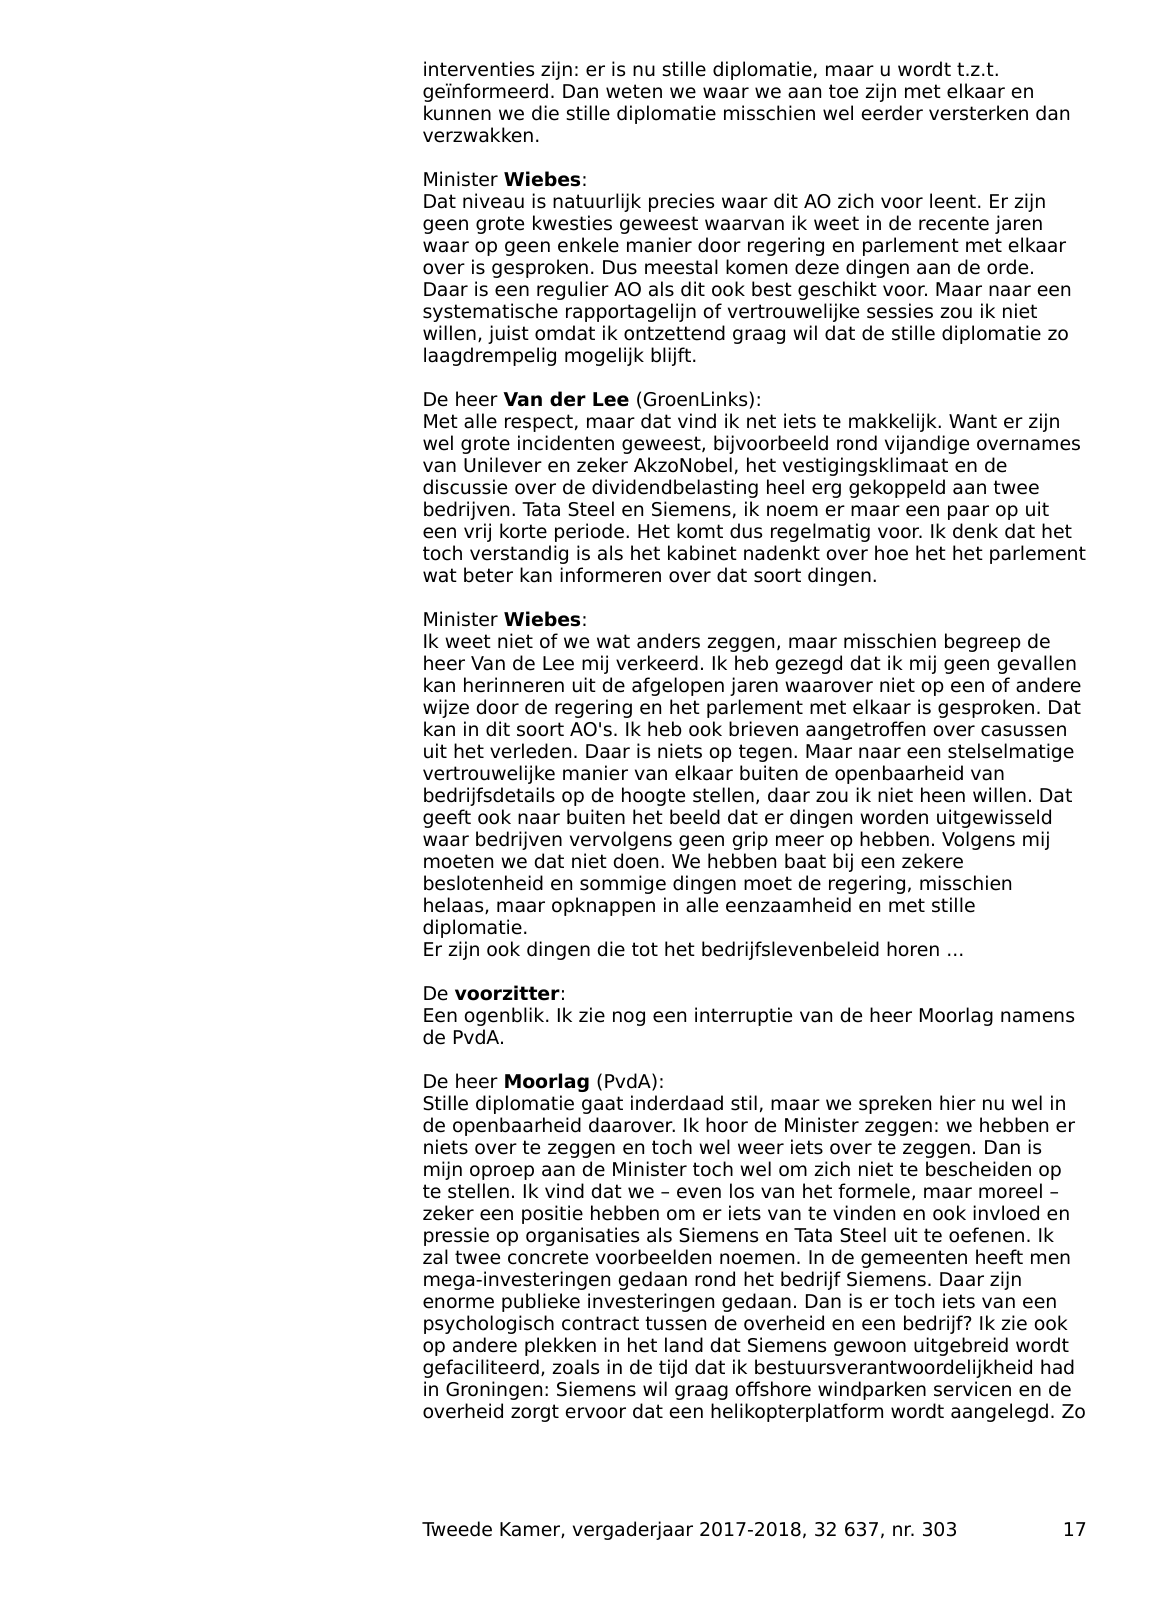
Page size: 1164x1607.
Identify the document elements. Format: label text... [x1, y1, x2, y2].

text interventies zijn: er is nu stille diplomatie, maar u wordt t.z.t. geïnformeerd. Dan weten we waar we aan toe zijn met elkaar en kunnen we die stille diplomatie misschien wel eerder versterken dan verzwakken. [422, 59, 1087, 147]
text De heer Moorlag (PvdA): [422, 1071, 1087, 1093]
text Met alle respect, maar dat vind ik net iets te makkelijk. Want er zijn wel grote incidenten geweest, bijvoorbeeld rond vijandige overnames van Unilever en zeker AkzoNobel, het vestigingsklimaat en de discussie over de dividendbelasting heel erg gekoppeld aan twee bedrijven. Tata Steel en Siemens, ik noem er maar een paar op uit een vrij korte periode. Het komt dus regelmatig voor. Ik denk dat het toch verstandig is als het kabinet nadenkt over hoe het het parlement wat beter kan informeren over dat soort dingen. [422, 411, 1087, 587]
text Minister Wiebes: [422, 169, 1087, 191]
text Een ogenblik. Ik zie nog een interruptie van de heer Moorlag namens de PvdA. [422, 1005, 1087, 1049]
text Stille diplomatie gaat inderdaad stil, maar we spreken hier nu wel in de openbaarheid daarover. Ik hoor de Minister zeggen: we hebben er niets over te zeggen en toch wel weer iets over te zeggen. Dan is mijn oproep aan de Minister toch wel om zich niet te bescheiden op te stellen. Ik vind dat we – even los van het formele, maar moreel – zeker een positie hebben om er iets van te vinden en ook invloed en pressie op organisaties als Siemens en Tata Steel uit te oefenen. Ik zal twee concrete voorbeelden noemen. In de gemeenten heeft men mega-investeringen gedaan rond het bedrijf Siemens. Daar zijn enorme publieke investeringen gedaan. Dan is er toch iets van een psychologisch contract tussen de overheid en een bedrijf? Ik zie ook op andere plekken in het land dat Siemens gewoon uitgebreid wordt gefaciliteerd, zoals in de tijd dat ik bestuursverantwoordelijkheid had in Groningen: Siemens wil graag offshore windparken servicen en de overheid zorgt ervoor dat een helikopterplatform wordt aangelegd. Zo [422, 1093, 1087, 1423]
text Minister Wiebes: [422, 609, 1087, 631]
text Ik weet niet of we wat anders zeggen, maar misschien begreep de heer Van de Lee mij verkeerd. Ik heb gezegd dat ik mij geen gevallen kan herinneren uit de afgelopen jaren waarover niet op een of andere wijze door de regering en het parlement met elkaar is gesproken. Dat kan in dit soort AO's. Ik heb ook brieven aangetroffen over casussen uit het verleden. Daar is niets op tegen. Maar naar een stelselmatige vertrouwelijke manier van elkaar buiten de openbaarheid van bedrijfsdetails op de hoogte stellen, daar zou ik niet heen willen. Dat geeft ook naar buiten het beeld dat er dingen worden uitgewisseld waar bedrijven vervolgens geen grip meer op hebben. Volgens mij moeten we dat niet doen. We hebben baat bij een zekere beslotenheid en sommige dingen moet de regering, misschien helaas, maar opknappen in alle eenzaamheid en met stille diplomatie. [422, 631, 1087, 939]
text De voorzitter: [422, 983, 1087, 1005]
text Er zijn ook dingen die tot het bedrijfslevenbeleid horen ... [422, 939, 1087, 961]
text De heer Van der Lee (GroenLinks): [422, 389, 1087, 411]
text Dat niveau is natuurlijk precies waar dit AO zich voor leent. Er zijn geen grote kwesties geweest waarvan ik weet in de recente jaren waar op geen enkele manier door regering en parlement met elkaar over is gesproken. Dus meestal komen deze dingen aan de orde. Daar is een regulier AO als dit ook best geschikt voor. Maar naar een systematische rapportagelijn of vertrouwelijke sessies zou ik niet willen, juist omdat ik ontzettend graag wil dat de stille diplomatie zo laagdrempelig mogelijk blijft. [422, 191, 1087, 367]
